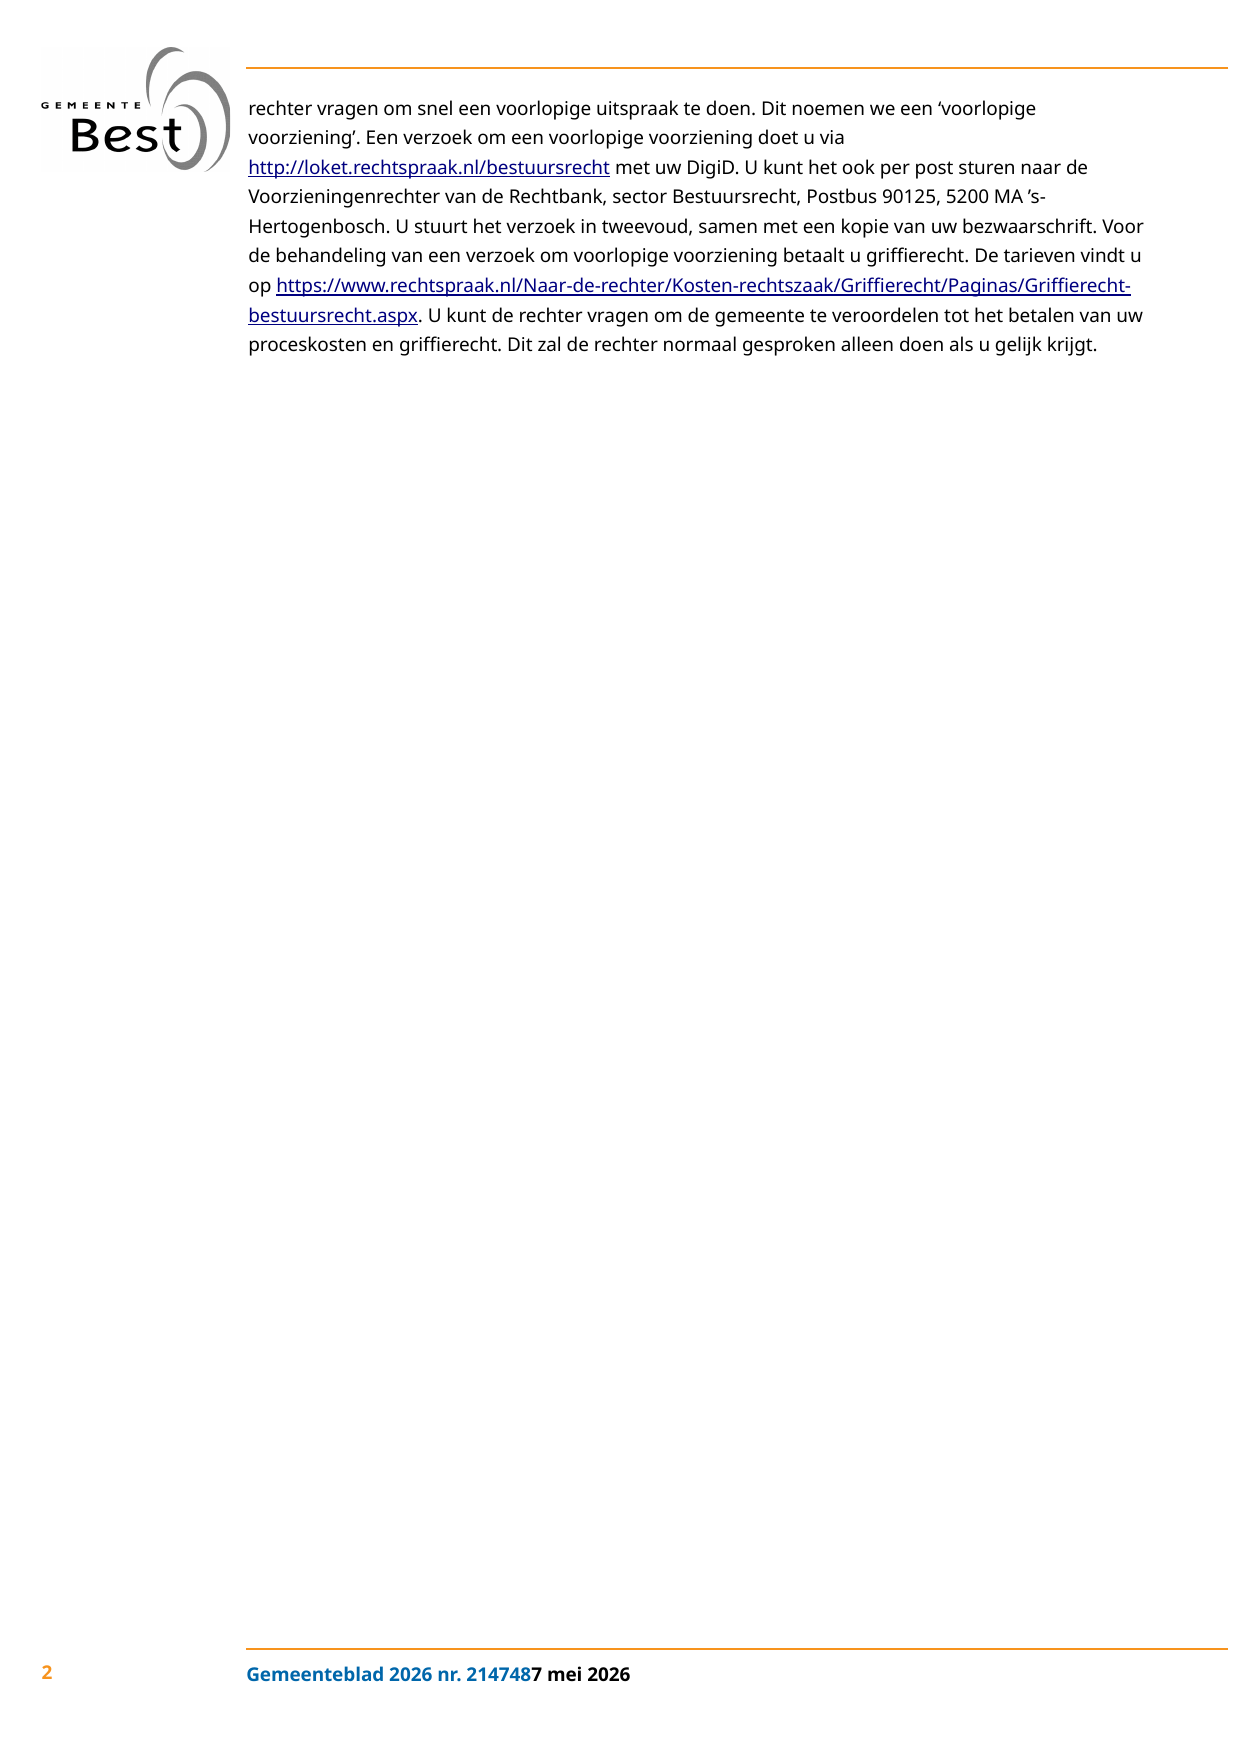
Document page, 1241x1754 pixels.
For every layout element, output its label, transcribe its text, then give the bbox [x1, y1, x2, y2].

text rechter vragen om snel een voorlopige uitspraak te doen. Dit noemen we een ‘voorlopige voorziening’. Een verzoek om een voorlopige voorziening doet u via http://loket.rechtspraak.nl/bestuursrecht met uw DigiD. U kunt het ook per post sturen naar de Voorzieningenrechter van de Rechtbank, sector Bestuursrecht, Postbus 90125, 5200 MA ’s-Hertogenbosch. U stuurt het verzoek in tweevoud, samen met een kopie van uw bezwaarschrift. Voor de behandeling van een verzoek om voorlopige voorziening betaalt u griffierecht. De tarieven vindt u op https://www.rechtspraak.nl/Naar-de-rechter/Kosten-rechtszaak/Griffierecht/Paginas/Griffierecht-bestuursrecht.aspx. U kunt de rechter vragen om de gemeente te veroordelen tot het betalen van uw proceskosten en griffierecht. Dit zal de rechter normaal gesproken alleen doen als u gelijk krijgt. [248, 95, 1152, 357]
picture [41, 47, 231, 172]
